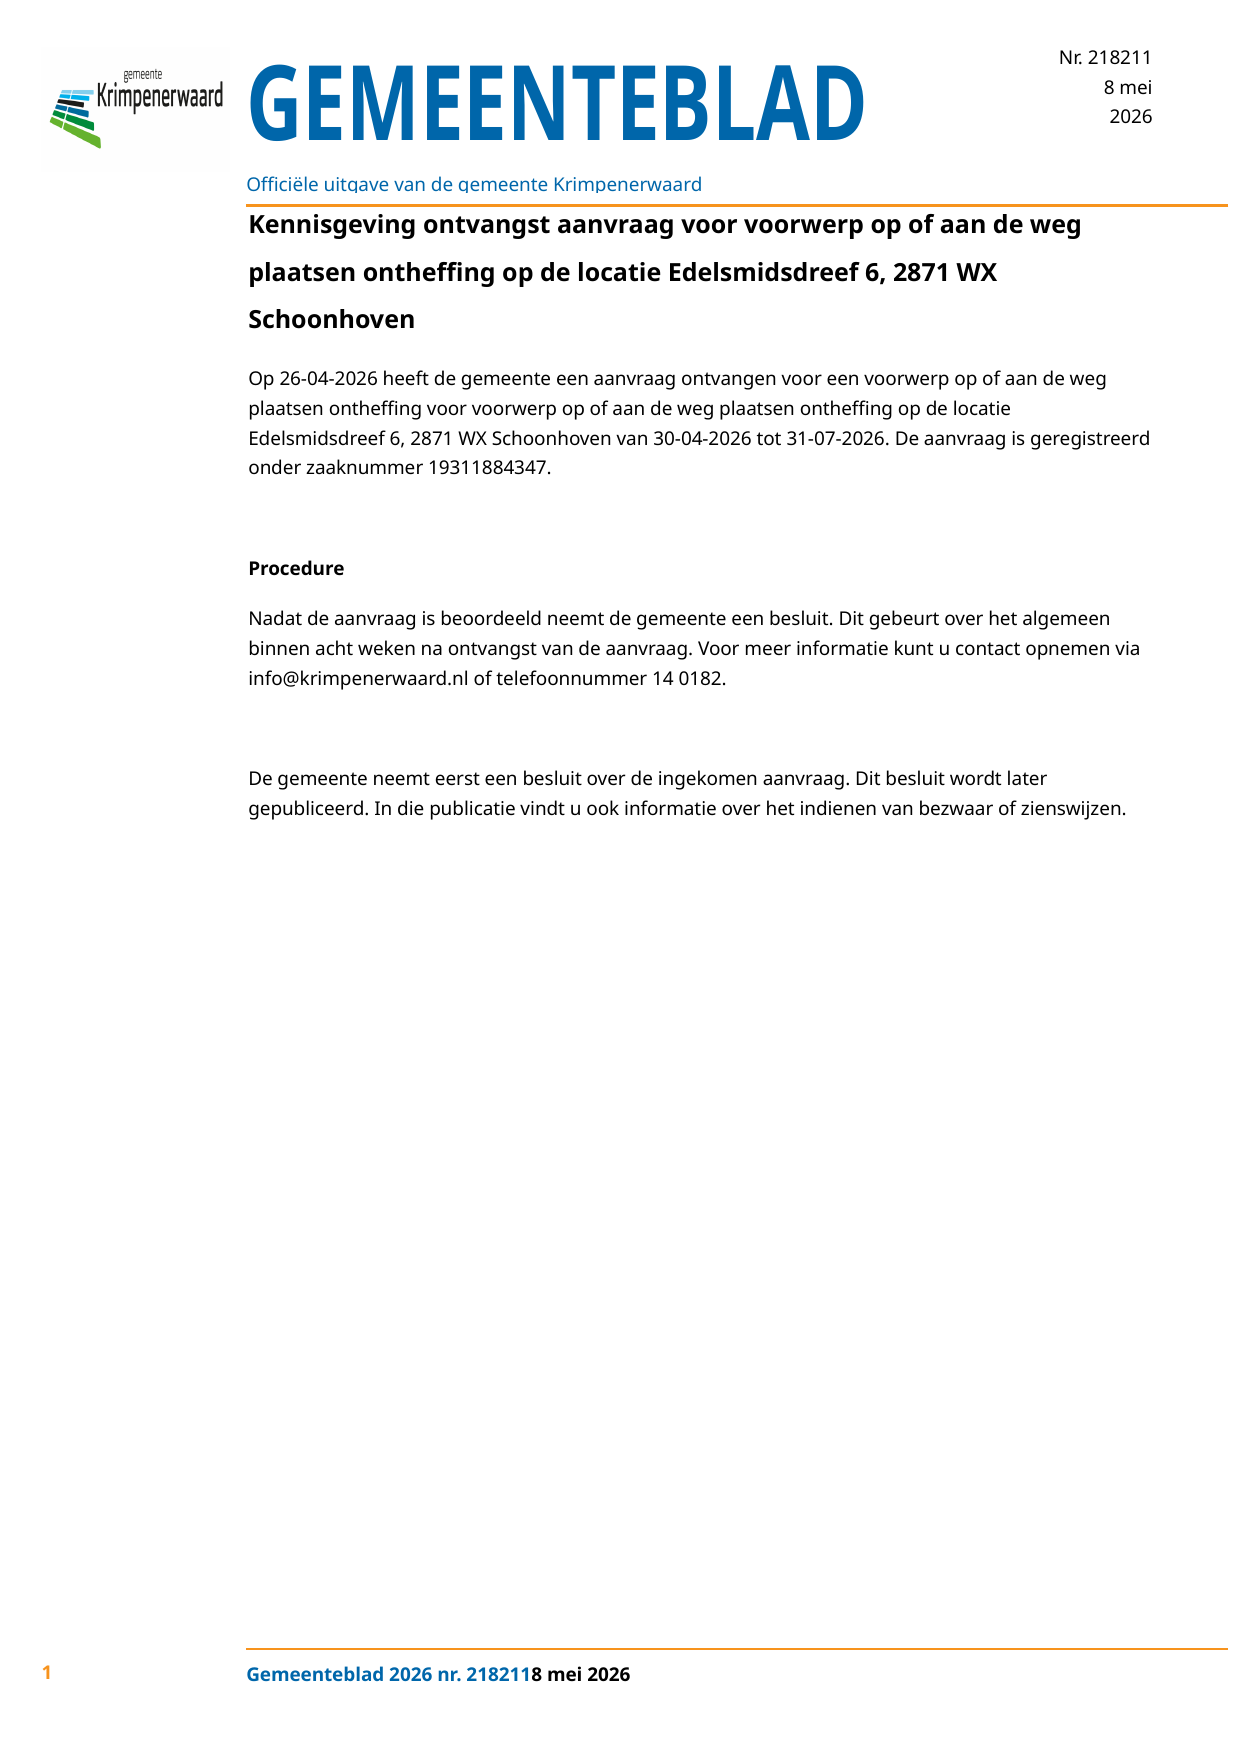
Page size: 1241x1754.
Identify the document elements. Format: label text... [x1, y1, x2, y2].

text Nadat de aanvraag is beoordeeld neemt de gemeente een besluit. Dit gebeurt over het algemeen binnen acht weken na ontvangst van de aanvraag. Voor meer informatie kunt u contact opnemen via info@krimpenerwaard.nl of telefoonnummer 14 0182. [248, 606, 1152, 690]
text Kennisgeving ontvangst aanvraag voor voorwerp op of aan de weg plaatsen ontheffing op de locatie Edelsmidsdreef 6, 2871 WX Schoonhoven [248, 207, 1152, 336]
text Op 26-04-2026 heeft de gemeente een aanvraag ontvangen voor een voorwerp op of aan de weg plaatsen ontheffing voor voorwerp op of aan de weg plaatsen ontheffing op de locatie Edelsmidsdreef 6, 2871 WX Schoonhoven van 30-04-2026 tot 31-07-2026. De aanvraag is geregistreerd onder zaaknummer 19311884347. [248, 366, 1152, 480]
text De gemeente neemt eerst een besluit over de ingekomen aanvraag. Dit besluit wordt later gepubliceerd. In die publicatie vindt u ook informatie over het indienen van bezwaar of zienswijzen. [248, 766, 1152, 821]
text Procedure [248, 555, 1152, 581]
picture [41, 47, 231, 172]
